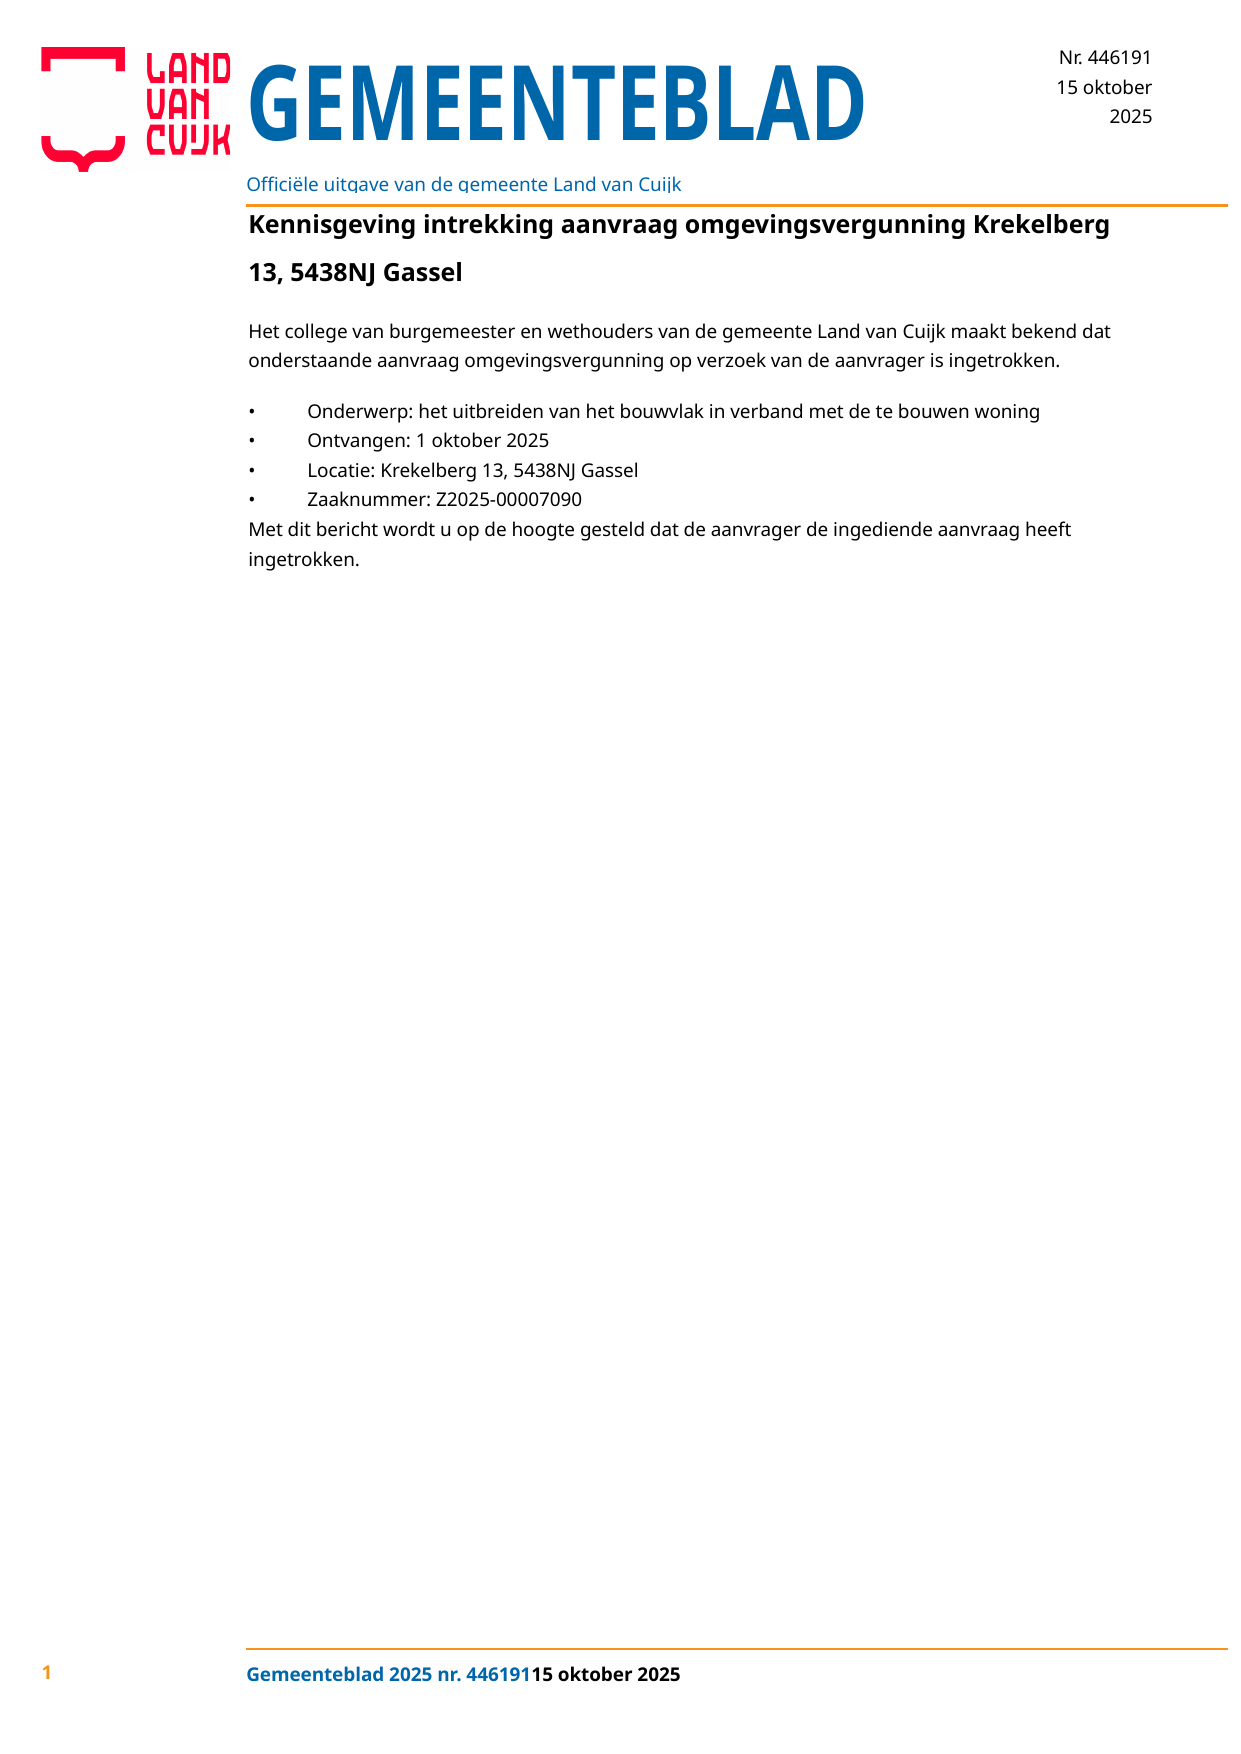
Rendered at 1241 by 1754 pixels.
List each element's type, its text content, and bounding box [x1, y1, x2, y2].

text Kennisgeving intrekking aanvraag omgevingsvergunning Krekelberg 13, 5438NJ Gassel [248, 207, 1152, 288]
picture [41, 47, 231, 172]
list Zaaknummer: Z2025-00007090 [248, 487, 1152, 512]
text Met dit bericht wordt u op de hoogte gesteld dat de aanvrager de ingediende aanvraag heeft ingetrokken. [248, 516, 1152, 572]
list Ontvangen: 1 oktober 2025 [248, 427, 1152, 453]
text Het college van burgemeester en wethouders van de gemeente Land van Cuijk maakt bekend dat onderstaande aanvraag omgevingsvergunning op verzoek van de aanvrager is ingetrokken. [248, 318, 1152, 373]
list Locatie: Krekelberg 13, 5438NJ Gassel [248, 457, 1152, 483]
list Onderwerp: het uitbreiden van het bouwvlak in verband met de te bouwen woning [248, 398, 1152, 424]
